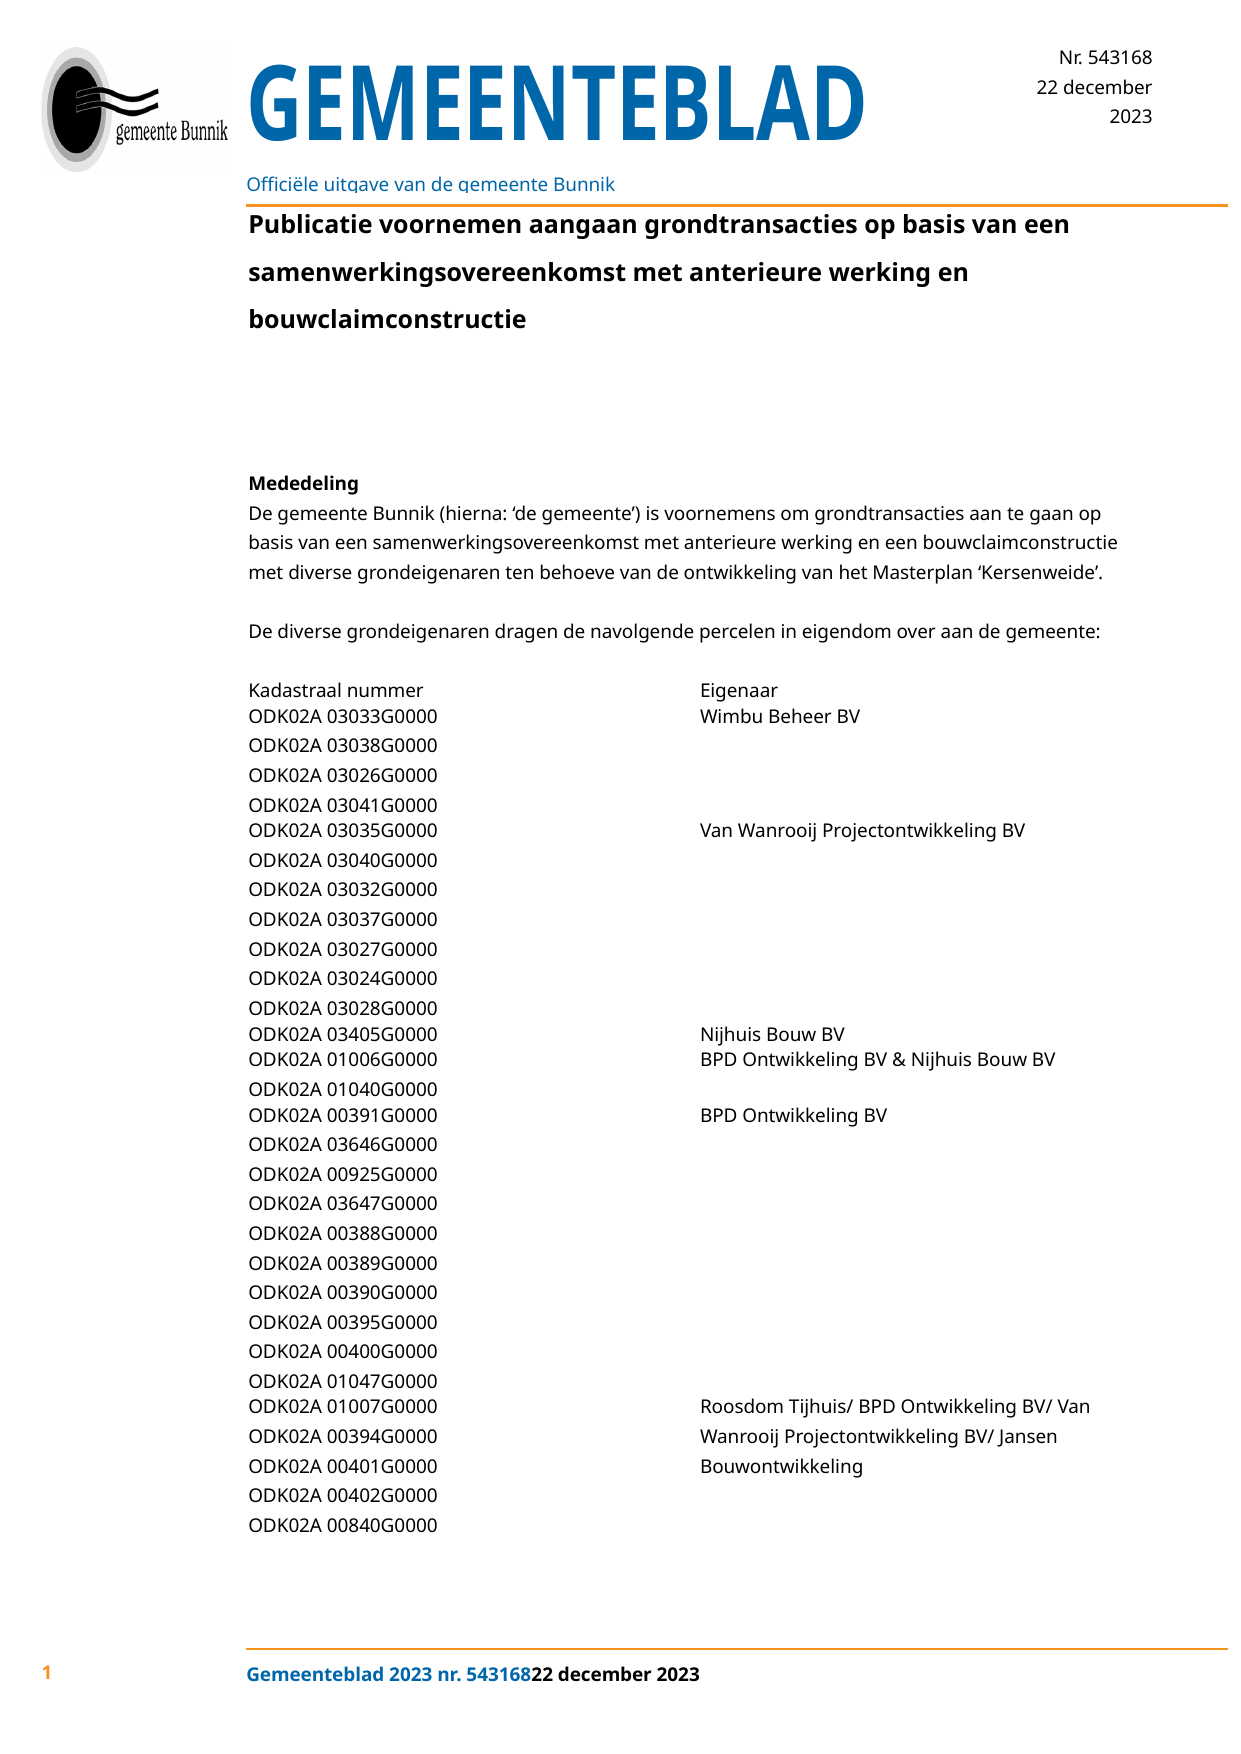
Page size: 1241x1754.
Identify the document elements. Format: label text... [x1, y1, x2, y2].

table_cell BPD Ontwikkeling BV & Nijhuis Bouw BV [700, 1046, 1152, 1102]
table_cell ODK02A 03033G0000 ODK02A 03038G0000 ODK02A 03026G0000 ODK02A 03041G0000 [248, 703, 700, 817]
text Mededeling [248, 470, 1152, 496]
table_cell ODK02A 03405G0000 [248, 1021, 700, 1046]
table_cell ODK02A 00391G0000 ODK02A 03646G0000 ODK02A 00925G0000 ODK02A 03647G0000 ODK02A 00388G0000 ODK02A 00389G0000 ODK02A 00390G0000 ODK02A 00395G0000 ODK02A 00400G0000 ODK02A 01047G0000 [248, 1102, 700, 1394]
table_cell ODK02A 01006G0000 ODK02A 01040G0000 [248, 1046, 700, 1102]
picture [41, 47, 231, 172]
table_cell ODK02A 01007G0000 ODK02A 00394G0000 ODK02A 00401G0000 ODK02A 00402G0000 ODK02A 00840G0000 [248, 1394, 700, 1538]
table_cell Roosdom Tijhuis/ BPD Ontwikkeling BV/ Van Wanrooij Projectontwikkeling BV/ Jansen Bouwontwikkeling [700, 1394, 1152, 1538]
text De diverse grondeigenaren dragen de navolgende percelen in eigendom over aan de gemeente: [248, 618, 1152, 644]
table_cell Nijhuis Bouw BV [700, 1021, 1152, 1046]
table_header Eigenaar [700, 677, 1152, 703]
table_cell Van Wanrooij Projectontwikkeling BV [700, 818, 1152, 1021]
table_cell Wimbu Beheer BV [700, 703, 1152, 817]
table_cell BPD Ontwikkeling BV [700, 1102, 1152, 1394]
text De gemeente Bunnik (hierna: ‘de gemeente’) is voornemens om grondtransacties aan te gaan op basis van een samenwerkingsovereenkomst met anterieure werking en een bouwclaimconstructie met diverse grondeigenaren ten behoeve van de ontwikkeling van het Masterplan ‘Kersenweide’. [248, 500, 1152, 584]
table_cell ODK02A 03035G0000 ODK02A 03040G0000 ODK02A 03032G0000 ODK02A 03037G0000 ODK02A 03027G0000 ODK02A 03024G0000 ODK02A 03028G0000 [248, 818, 700, 1021]
table_header Kadastraal nummer [248, 677, 700, 703]
text Publicatie voornemen aangaan grondtransacties op basis van een samenwerkingsovereenkomst met anterieure werking en bouwclaimconstructie [248, 207, 1152, 336]
